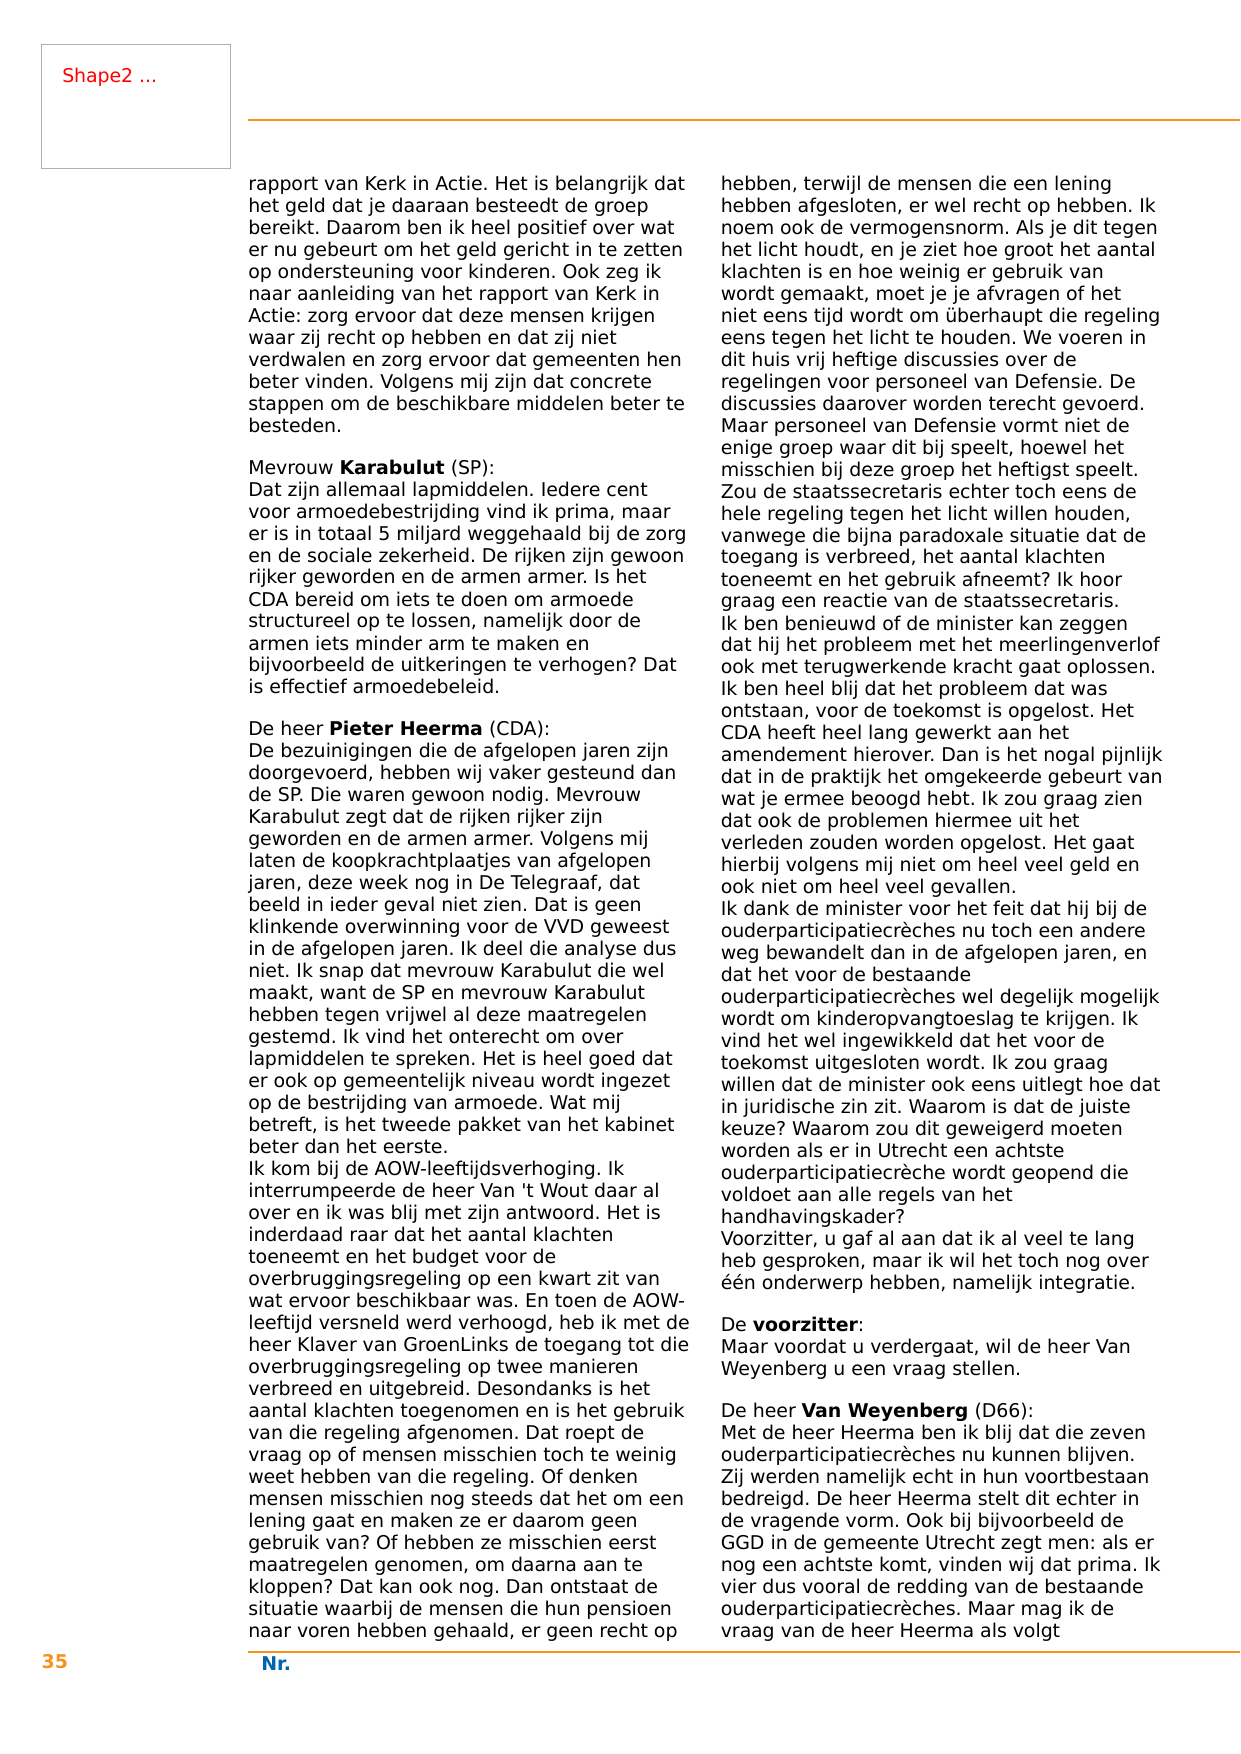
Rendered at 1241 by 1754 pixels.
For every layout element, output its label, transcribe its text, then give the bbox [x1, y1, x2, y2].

text Ik ben benieuwd of de minister kan zeggen dat hij het probleem met het meerlingenverlof ook met terugwerkende kracht gaat oplossen. Ik ben heel blij dat het probleem dat was ontstaan, voor de toekomst is opgelost. Het CDA heeft heel lang gewerkt aan het amendement hierover. Dan is het nogal pijnlijk dat in de praktijk het omgekeerde gebeurt van wat je ermee beoogd hebt. Ik zou graag zien dat ook de problemen hiermee uit het verleden zouden worden opgelost. Het gaat hierbij volgens mij niet om heel veel geld en ook niet om heel veel gevallen. [721, 612, 1163, 898]
text De bezuinigingen die de afgelopen jaren zijn doorgevoerd, hebben wij vaker gesteund dan de SP. Die waren gewoon nodig. Mevrouw Karabulut zegt dat de rijken rijker zijn geworden en de armen armer. Volgens mij laten de koopkrachtplaatjes van afgelopen jaren, deze week nog in De Telegraaf, dat beeld in ieder geval niet zien. Dat is geen klinkende overwinning voor de VVD geweest in de afgelopen jaren. Ik deel die analyse dus niet. Ik snap dat mevrouw Karabulut die wel maakt, want de SP en mevrouw Karabulut hebben tegen vrijwel al deze maatregelen gestemd. Ik vind het onterecht om over lapmiddelen te spreken. Het is heel goed dat er ook op gemeentelijk niveau wordt ingezet op de bestrijding van armoede. Wat mij betreft, is het tweede pakket van het kabinet beter dan het eerste. [248, 740, 691, 1158]
text De heer Pieter Heerma (CDA): [248, 718, 691, 740]
text Dat zijn allemaal lapmiddelen. Iedere cent voor armoedebestrijding vind ik prima, maar er is in totaal 5 miljard weggehaald bij de zorg en de sociale zekerheid. De rijken zijn gewoon rijker geworden en de armen armer. Is het CDA bereid om iets te doen om armoede structureel op te lossen, namelijk door de armen iets minder arm te maken en bijvoorbeeld de uitkeringen te verhogen? Dat is effectief armoedebeleid. [248, 478, 691, 698]
text Ik kom bij de AOW-leeftijdsverhoging. Ik interrumpeerde de heer Van 't Wout daar al over en ik was blij met zijn antwoord. Het is inderdaad raar dat het aantal klachten toeneemt en het budget voor de overbruggingsregeling op een kwart zit van wat ervoor beschikbaar was. En toen de AOW-leeftijd versneld werd verhoogd, heb ik met de heer Klaver van GroenLinks de toegang tot die overbruggingsregeling op twee manieren verbreed en uitgebreid. Desondanks is het aantal klachten toegenomen en is het gebruik van die regeling afgenomen. Dat roept de vraag op of mensen misschien toch te weinig weet hebben van die regeling. Of denken mensen misschien nog steeds dat het om een lening gaat en maken ze er daarom geen gebruik van? Of hebben ze misschien eerst maatregelen genomen, om daarna aan te kloppen? Dat kan ook nog. Dan ontstaat de situatie waarbij de mensen die hun pensioen naar voren hebben gehaald, er geen recht op [248, 1158, 691, 1641]
text Maar voordat u verdergaat, wil de heer Van Weyenberg u een vraag stellen. [721, 1336, 1163, 1380]
text Mevrouw Karabulut (SP): [248, 457, 691, 478]
text Met de heer Heerma ben ik blij dat die zeven ouderparticipatiecrèches nu kunnen blijven. Zij werden namelijk echt in hun voortbestaan bedreigd. De heer Heerma stelt dit echter in de vragende vorm. Ook bij bijvoorbeeld de GGD in de gemeente Utrecht zegt men: als er nog een achtste komt, vinden wij dat prima. Ik vier dus vooral de redding van de bestaande ouderparticipatiecrèches. Maar mag ik de vraag van de heer Heerma als volgt [721, 1422, 1163, 1641]
text De heer Van Weyenberg (D66): [721, 1400, 1163, 1422]
text Ik dank de minister voor het feit dat hij bij de ouderparticipatiecrèches nu toch een andere weg bewandelt dan in de afgelopen jaren, en dat het voor de bestaande ouderparticipatiecrèches wel degelijk mogelijk wordt om kinderopvangtoeslag te krijgen. Ik vind het wel ingewikkeld dat het voor de toekomst uitgesloten wordt. Ik zou graag willen dat de minister ook eens uitlegt hoe dat in juridische zin zit. Waarom is dat de juiste keuze? Waarom zou dit geweigerd moeten worden als er in Utrecht een achtste ouderparticipatiecrèche wordt geopend die voldoet aan alle regels van het handhavingskader? [721, 898, 1163, 1228]
text Voorzitter, u gaf al aan dat ik al veel te lang heb gesproken, maar ik wil het toch nog over één onderwerp hebben, namelijk integratie. [721, 1228, 1163, 1294]
text rapport van Kerk in Actie. Het is belangrijk dat het geld dat je daaraan besteedt de groep bereikt. Daarom ben ik heel positief over wat er nu gebeurt om het geld gericht in te zetten op ondersteuning voor kinderen. Ook zeg ik naar aanleiding van het rapport van Kerk in Actie: zorg ervoor dat deze mensen krijgen waar zij recht op hebben en dat zij niet verdwalen en zorg ervoor dat gemeenten hen beter vinden. Volgens mij zijn dat concrete stappen om de beschikbare middelen beter te besteden. [248, 173, 691, 437]
text De voorzitter: [721, 1314, 1163, 1336]
text hebben, terwijl de mensen die een lening hebben afgesloten, er wel recht op hebben. Ik noem ook de vermogensnorm. Als je dit tegen het licht houdt, en je ziet hoe groot het aantal klachten is en hoe weinig er gebruik van wordt gemaakt, moet je je afvragen of het niet eens tijd wordt om überhaupt die regeling eens tegen het licht te houden. We voeren in dit huis vrij heftige discussies over de regelingen voor personeel van Defensie. De discussies daarover worden terecht gevoerd. Maar personeel van Defensie vormt niet de enige groep waar dit bij speelt, hoewel het misschien bij deze groep het heftigst speelt. Zou de staatssecretaris echter toch eens de hele regeling tegen het licht willen houden, vanwege die bijna paradoxale situatie dat de toegang is verbreed, het aantal klachten toeneemt en het gebruik afneemt? Ik hoor graag een reactie van de staatssecretaris. [721, 173, 1163, 612]
